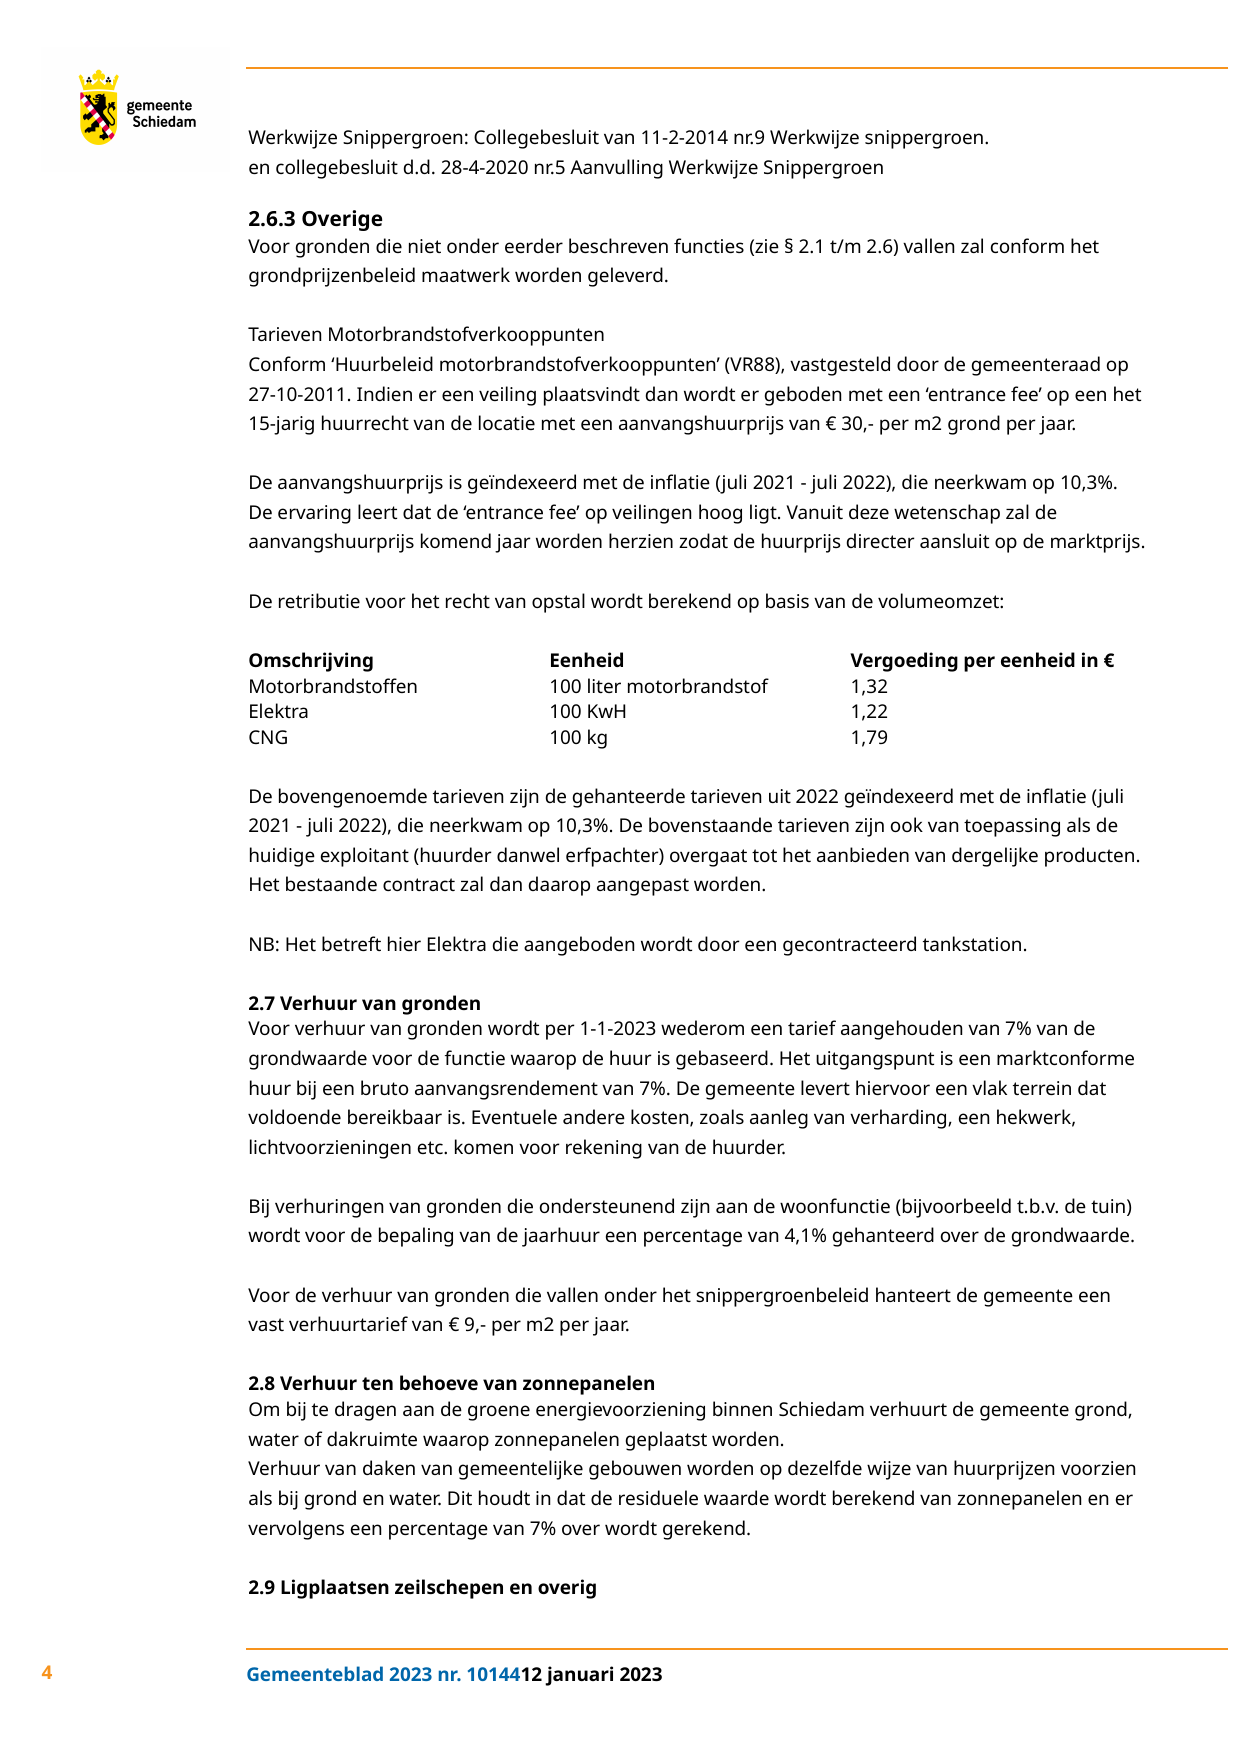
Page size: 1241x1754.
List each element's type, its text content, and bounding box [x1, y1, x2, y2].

text De aanvangshuurprijs is geïndexeerd met de inflatie (juli 2021 - juli 2022), die neerkwam op 10,3%. [248, 469, 1152, 495]
text 2.9 Ligplaatsen zeilschepen en overig [248, 1574, 1152, 1599]
table_header Vergoeding per eenheid in € [850, 647, 1152, 673]
text en collegebesluit d.d. 28-4-2020 nr.5 Aanvulling Werkwijze Snippergroen [248, 154, 1152, 180]
text 2.7 Verhuur van gronden [248, 990, 1152, 1016]
text Om bij te dragen aan de groene energievoorziening binnen Schiedam verhuurt de gemeente grond, water of dakruimte waarop zonnepanelen geplaatst worden. [248, 1396, 1152, 1452]
table_cell 100 kg [549, 724, 850, 750]
picture [41, 47, 231, 172]
table_cell 1,22 [850, 699, 1152, 724]
table_cell Elektra [248, 699, 549, 724]
text Voor verhuur van gronden wordt per 1-1-2023 wederom een tarief aangehouden van 7% van de grondwaarde voor de functie waarop de huur is gebaseerd. Het uitgangspunt is een marktconforme huur bij een bruto aanvangsrendement van 7%. De gemeente levert hiervoor een vlak terrein dat voldoende bereikbaar is. Eventuele andere kosten, zoals aanleg van verharding, een hekwerk, lichtvoorzieningen etc. komen voor rekening van de huurder. [248, 1016, 1152, 1160]
table_cell Motorbrandstoffen [248, 673, 549, 698]
table_cell CNG [248, 724, 549, 750]
text De ervaring leert dat de ‘entrance fee’ op veilingen hoog ligt. Vanuit deze wetenschap zal de aanvangshuurprijs komend jaar worden herzien zodat de huurprijs directer aansluit op de marktprijs. [248, 499, 1152, 554]
table_header Omschrijving [248, 647, 549, 673]
text NB: Het betreft hier Elektra die aangeboden wordt door een gecontracteerd tankstation. [248, 931, 1152, 956]
text Werkwijze Snippergroen: Collegebesluit van 11-2-2014 nr.9 Werkwijze snippergroen. [248, 124, 1152, 150]
text Conform ‘Huurbeleid motorbrandstofverkooppunten’ (VR88), vastgesteld door de gemeenteraad op 27-10-2011. Indien er een veiling plaatsvindt dan wordt er geboden met een ‘entrance fee’ op een het 15-jarig huurrecht van de locatie met een aanvangshuurprijs van € 30,- per m2 grond per jaar. [248, 351, 1152, 436]
text Voor gronden die niet onder eerder beschreven functies (zie § 2.1 t/m 2.6) vallen zal conform het grondprijzenbeleid maatwerk worden geleverd. [248, 233, 1152, 288]
table_header Eenheid [549, 647, 850, 673]
text 2.8 Verhuur ten behoeve van zonnepanelen [248, 1371, 1152, 1396]
text Tarieven Motorbrandstofverkooppunten [248, 322, 1152, 347]
table_cell 100 liter motorbrandstof [549, 673, 850, 698]
text De bovengenoemde tarieven zijn de gehanteerde tarieven uit 2022 geïndexeerd met de inflatie (juli 2021 - juli 2022), die neerkwam op 10,3%. De bovenstaande tarieven zijn ook van toepassing als de huidige exploitant (huurder danwel erfpachter) overgaat tot het aanbieden van dergelijke producten. Het bestaande contract zal dan daarop aangepast worden. [248, 783, 1152, 897]
table_cell 1,79 [850, 724, 1152, 750]
text Voor de verhuur van gronden die vallen onder het snippergroenbeleid hanteert de gemeente een vast verhuurtarief van € 9,- per m2 per jaar. [248, 1282, 1152, 1337]
text Bij verhuringen van gronden die ondersteunend zijn aan de woonfunctie (bijvoorbeeld t.b.v. de tuin) wordt voor de bepaling van de jaarhuur een percentage van 4,1% gehanteerd over de grondwaarde. [248, 1193, 1152, 1248]
text Verhuur van daken van gemeentelijke gebouwen worden op dezelfde wijze van huurprijzen voorzien als bij grond en water. Dit houdt in dat de residuele waarde wordt berekend van zonnepanelen en er vervolgens een percentage van 7% over wordt gerekend. [248, 1456, 1152, 1540]
text De retributie voor het recht van opstal wordt berekend op basis van de volumeomzet: [248, 588, 1152, 613]
table_cell 1,32 [850, 673, 1152, 698]
table_cell 100 KwH [549, 699, 850, 724]
text 2.6.3 Overige [248, 204, 1152, 233]
